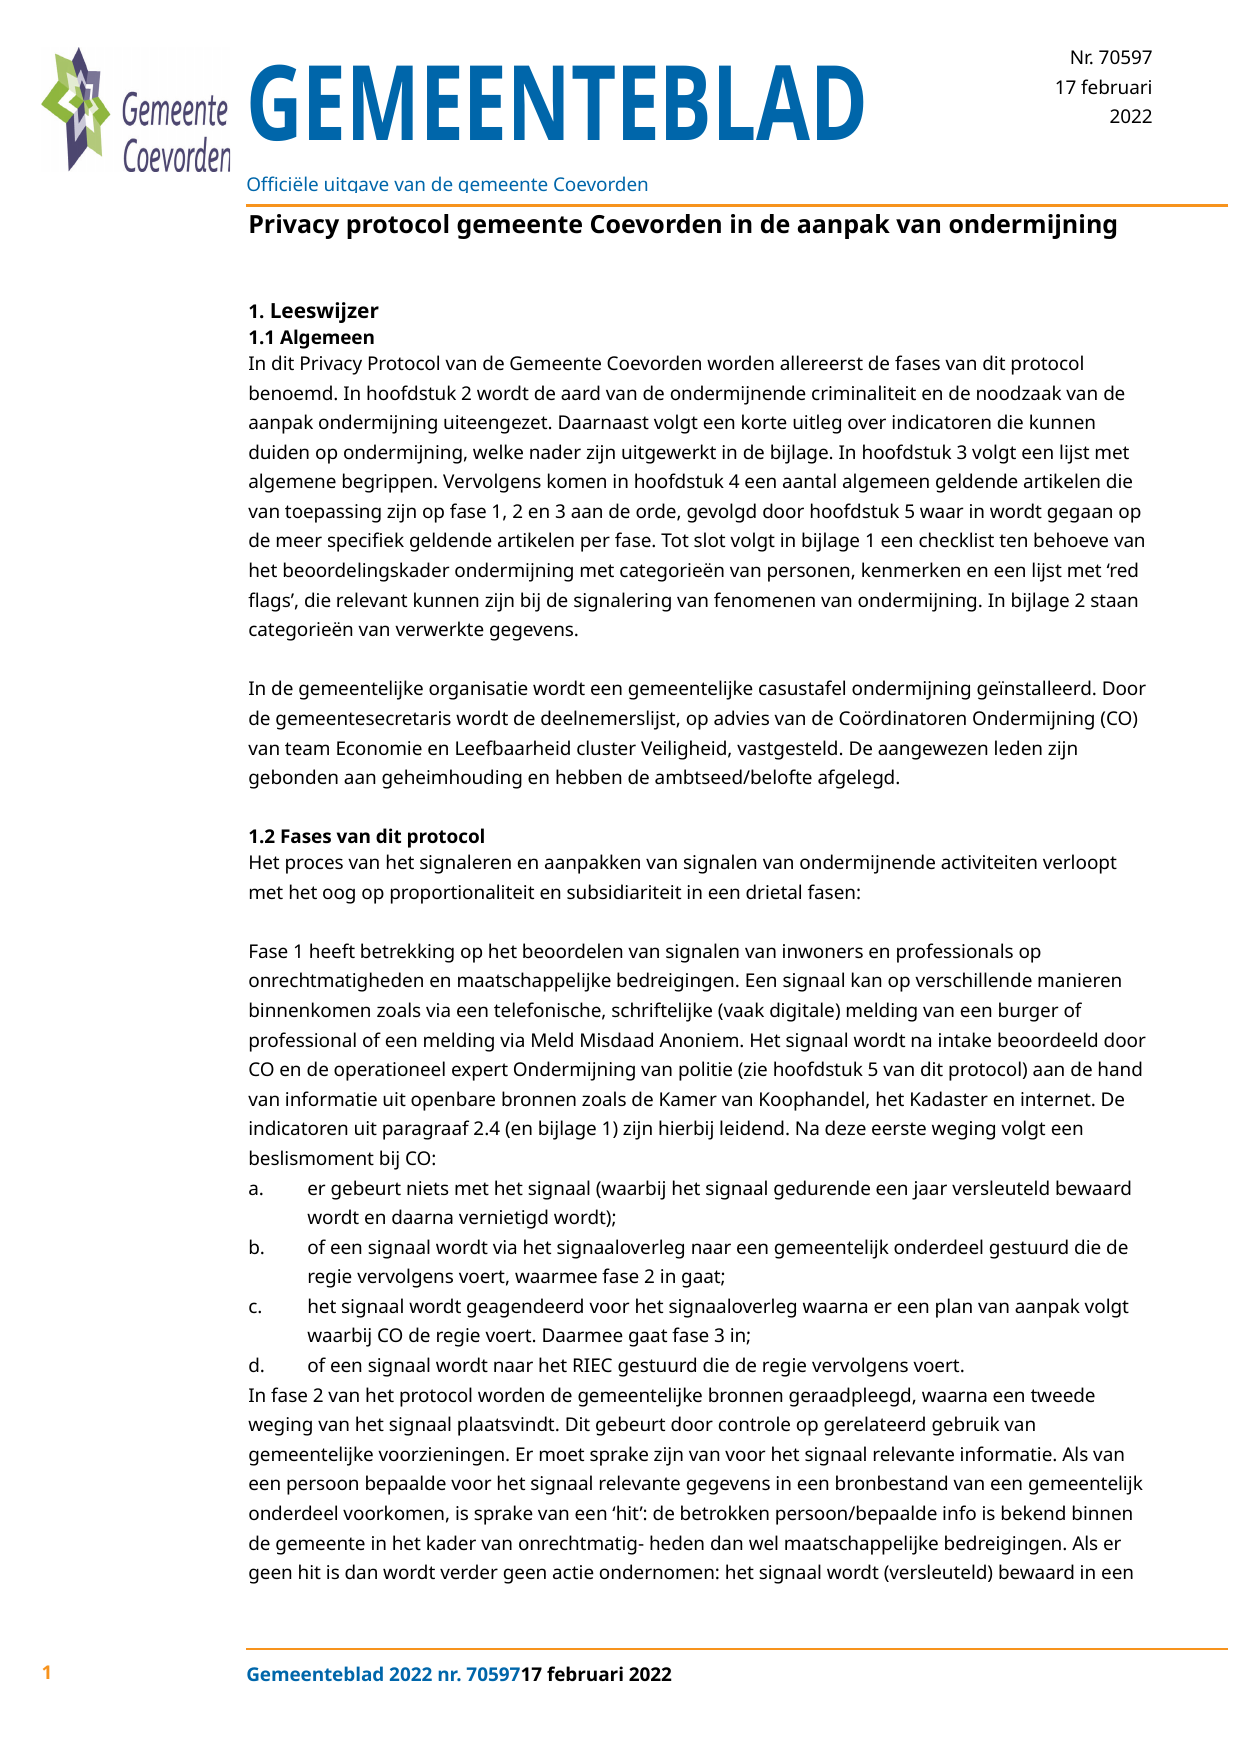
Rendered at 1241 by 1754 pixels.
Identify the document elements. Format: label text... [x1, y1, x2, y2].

text In de gemeentelijke organisatie wordt een gemeentelijke casustafel ondermijning geïnstalleerd. Door de gemeentesecretaris wordt de deelnemerslijst, op advies van de Coördinatoren Ondermijning (CO) van team Economie en Leefbaarheid cluster Veiligheid, vastgesteld. De aangewezen leden zijn gebonden aan geheimhouding en hebben de ambtseed/belofte afgelegd. [248, 676, 1152, 790]
list of een signaal wordt via het signaaloverleg naar een gemeentelijk onderdeel gestuurd die de regie vervolgens voert, waarmee fase 2 in gaat; [248, 1234, 1152, 1289]
list er gebeurt niets met het signaal (waarbij het signaal gedurende een jaar versleuteld bewaard wordt en daarna vernietigd wordt); [248, 1175, 1152, 1230]
text 1.2 Fases van dit protocol [248, 823, 1152, 849]
text Fase 1 heeft betrekking op het beoordelen van signalen van inwoners en professionals op onrechtmatigheden en maatschappelijke bedreigingen. Een signaal kan op verschillende manieren binnenkomen zoals via een telefonische, schriftelijke (vaak digitale) melding van een burger of professional of een melding via Meld Misdaad Anoniem. Het signaal wordt na intake beoordeeld door CO en de operationeel expert Ondermijning van politie (zie hoofdstuk 5 van dit protocol) aan de hand van informatie uit openbare bronnen zoals de Kamer van Koophandel, het Kadaster en internet. De indicatoren uit paragraaf 2.4 (en bijlage 1) zijn hierbij leidend. Na deze eerste weging volgt een beslismoment bij CO: [248, 938, 1152, 1171]
text Het proces van het signaleren en aanpakken van signalen van ondermijnende activiteiten verloopt met het oog op proportionaliteit en subsidiariteit in een drietal fasen: [248, 849, 1152, 904]
list het signaal wordt geagendeerd voor het signaaloverleg waarna er een plan van aanpak volgt waarbij CO de regie voert. Daarmee gaat fase 3 in; [248, 1293, 1152, 1348]
list of een signaal wordt naar het RIEC gestuurd die de regie vervolgens voert. [248, 1352, 1152, 1378]
text 1.1 Algemeen [248, 324, 1152, 350]
text In fase 2 van het protocol worden de gemeentelijke bronnen geraadpleegd, waarna een tweede weging van het signaal plaatsvindt. Dit gebeurt door controle op gerelateerd gebruik van gemeentelijke voorzieningen. Er moet sprake zijn van voor het signaal relevante informatie. Als van een persoon bepaalde voor het signaal relevante gegevens in een bronbestand van een gemeentelijk onderdeel voorkomen, is sprake van een ‘hit’: de betrokken persoon/bepaalde info is bekend binnen de gemeente in het kader van onrechtmatig- heden dan wel maatschappelijke bedreigingen. Als er geen hit is dan wordt verder geen actie ondernomen: het signaal wordt (versleuteld) bewaard in een [248, 1382, 1152, 1585]
text Privacy protocol gemeente Coevorden in de aanpak van ondermijning [248, 207, 1152, 241]
text 1. Leeswijzer [248, 296, 1152, 324]
picture [41, 47, 231, 172]
text In dit Privacy Protocol van de Gemeente Coevorden worden allereerst de fases van dit protocol benoemd. In hoofdstuk 2 wordt de aard van de ondermijnende criminaliteit en de noodzaak van de aanpak ondermijning uiteengezet. Daarnaast volgt een korte uitleg over indicatoren die kunnen duiden op ondermijning, welke nader zijn uitgewerkt in de bijlage. In hoofdstuk 3 volgt een lijst met algemene begrippen. Vervolgens komen in hoofdstuk 4 een aantal algemeen geldende artikelen die van toepassing zijn op fase 1, 2 en 3 aan de orde, gevolgd door hoofdstuk 5 waar in wordt gegaan op de meer specifiek geldende artikelen per fase. Tot slot volgt in bijlage 1 een checklist ten behoeve van het beoordelingskader ondermijning met categorieën van personen, kenmerken en een lijst met ‘red flags’, die relevant kunnen zijn bij de signalering van fenomenen van ondermijning. In bijlage 2 staan categorieën van verwerkte gegevens. [248, 350, 1152, 642]
